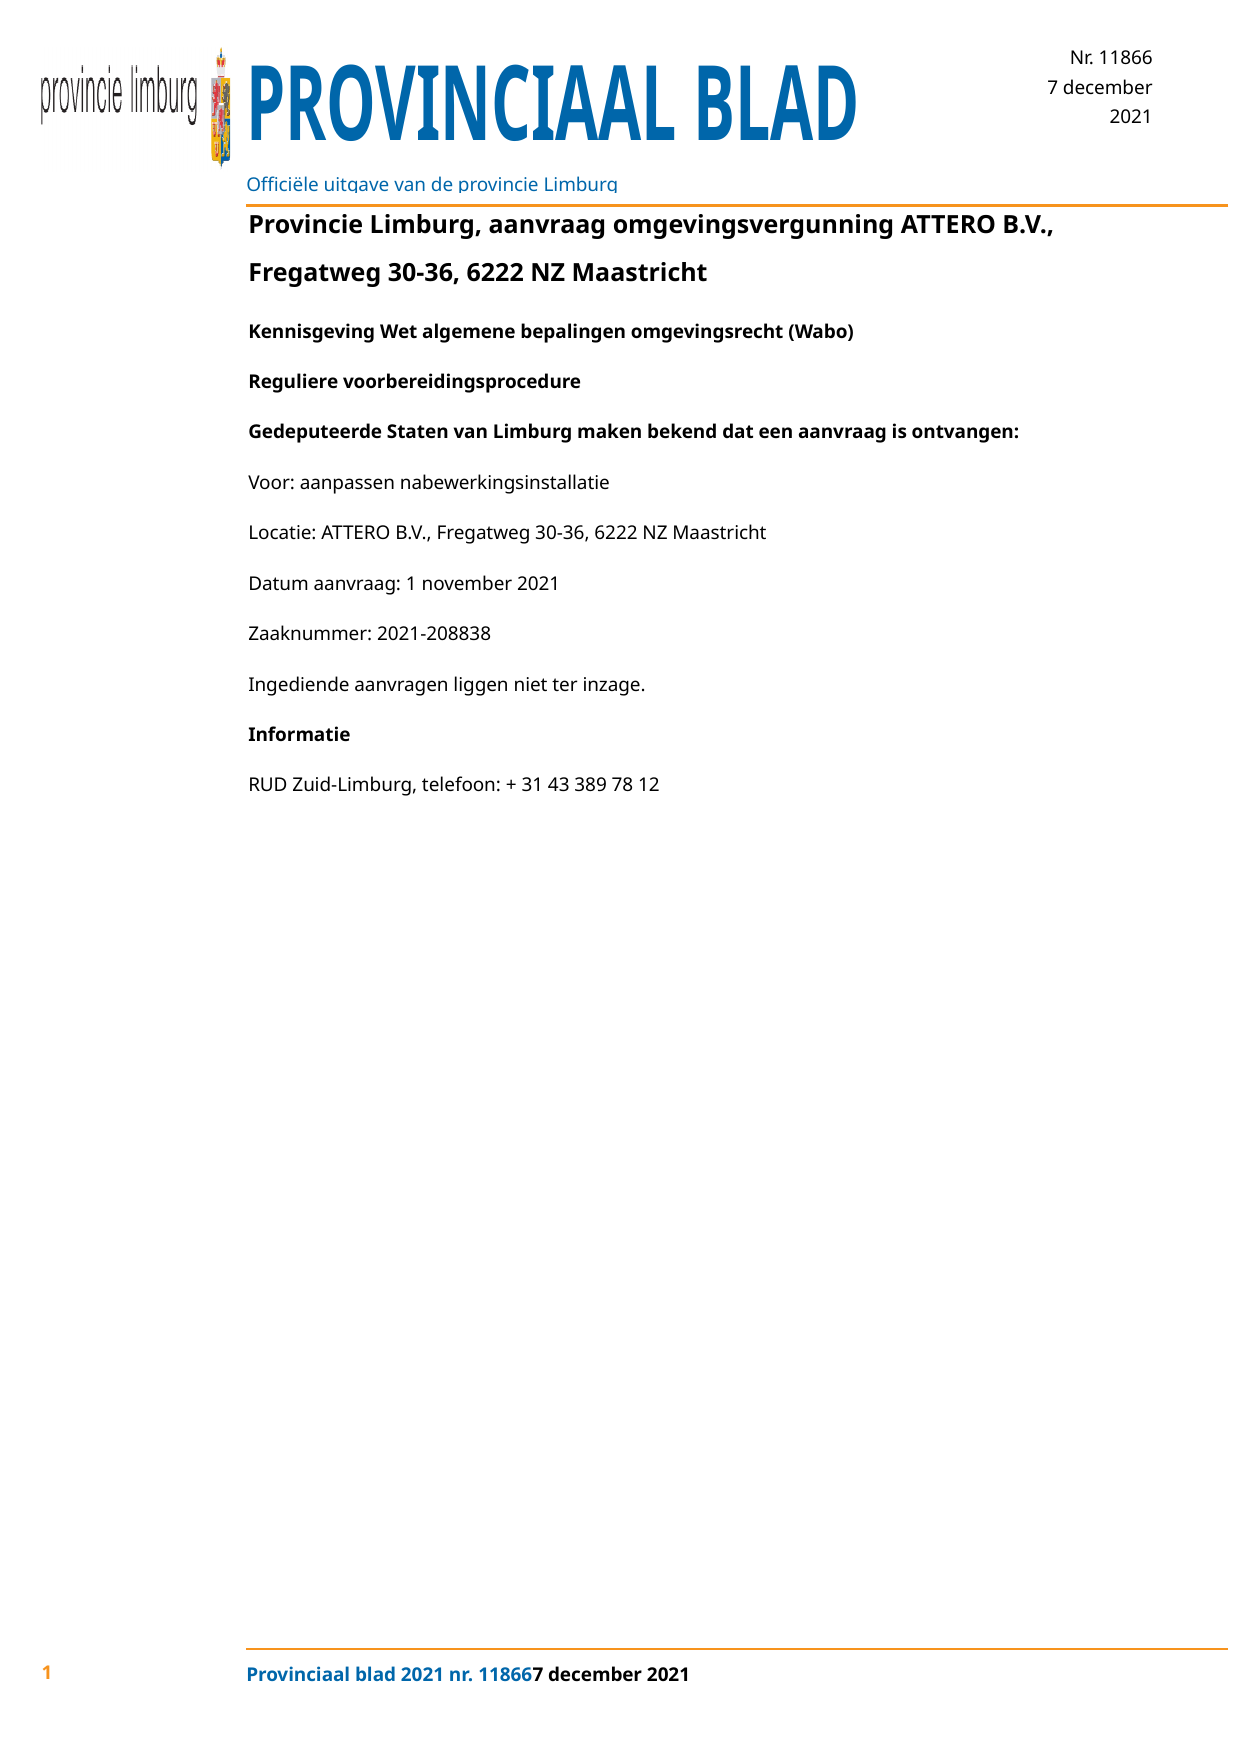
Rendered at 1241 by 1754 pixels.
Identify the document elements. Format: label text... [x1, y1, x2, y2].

text RUD Zuid-Limburg, telefoon: + 31 43 389 78 12 [248, 772, 1152, 797]
text Gedeputeerde Staten van Limburg maken bekend dat een aanvraag is ontvangen: [248, 419, 1152, 444]
text Zaaknummer: 2021-208838 [248, 620, 1152, 646]
text Ingediende aanvragen liggen niet ter inzage. [248, 671, 1152, 697]
text Voor: aanpassen nabewerkingsinstallatie [248, 469, 1152, 495]
text Kennisgeving Wet algemene bepalingen omgevingsrecht (Wabo) [248, 318, 1152, 344]
text Datum aanvraag: 1 november 2021 [248, 570, 1152, 596]
text Informatie [248, 721, 1152, 747]
text Provincie Limburg, aanvraag omgevingsvergunning ATTERO B.V., Fregatweg 30-36, 6222 NZ Maastricht [248, 207, 1152, 288]
picture [41, 47, 231, 172]
text Locatie: ATTERO B.V., Fregatweg 30-36, 6222 NZ Maastricht [248, 519, 1152, 545]
text Reguliere voorbereidingsprocedure [248, 368, 1152, 394]
